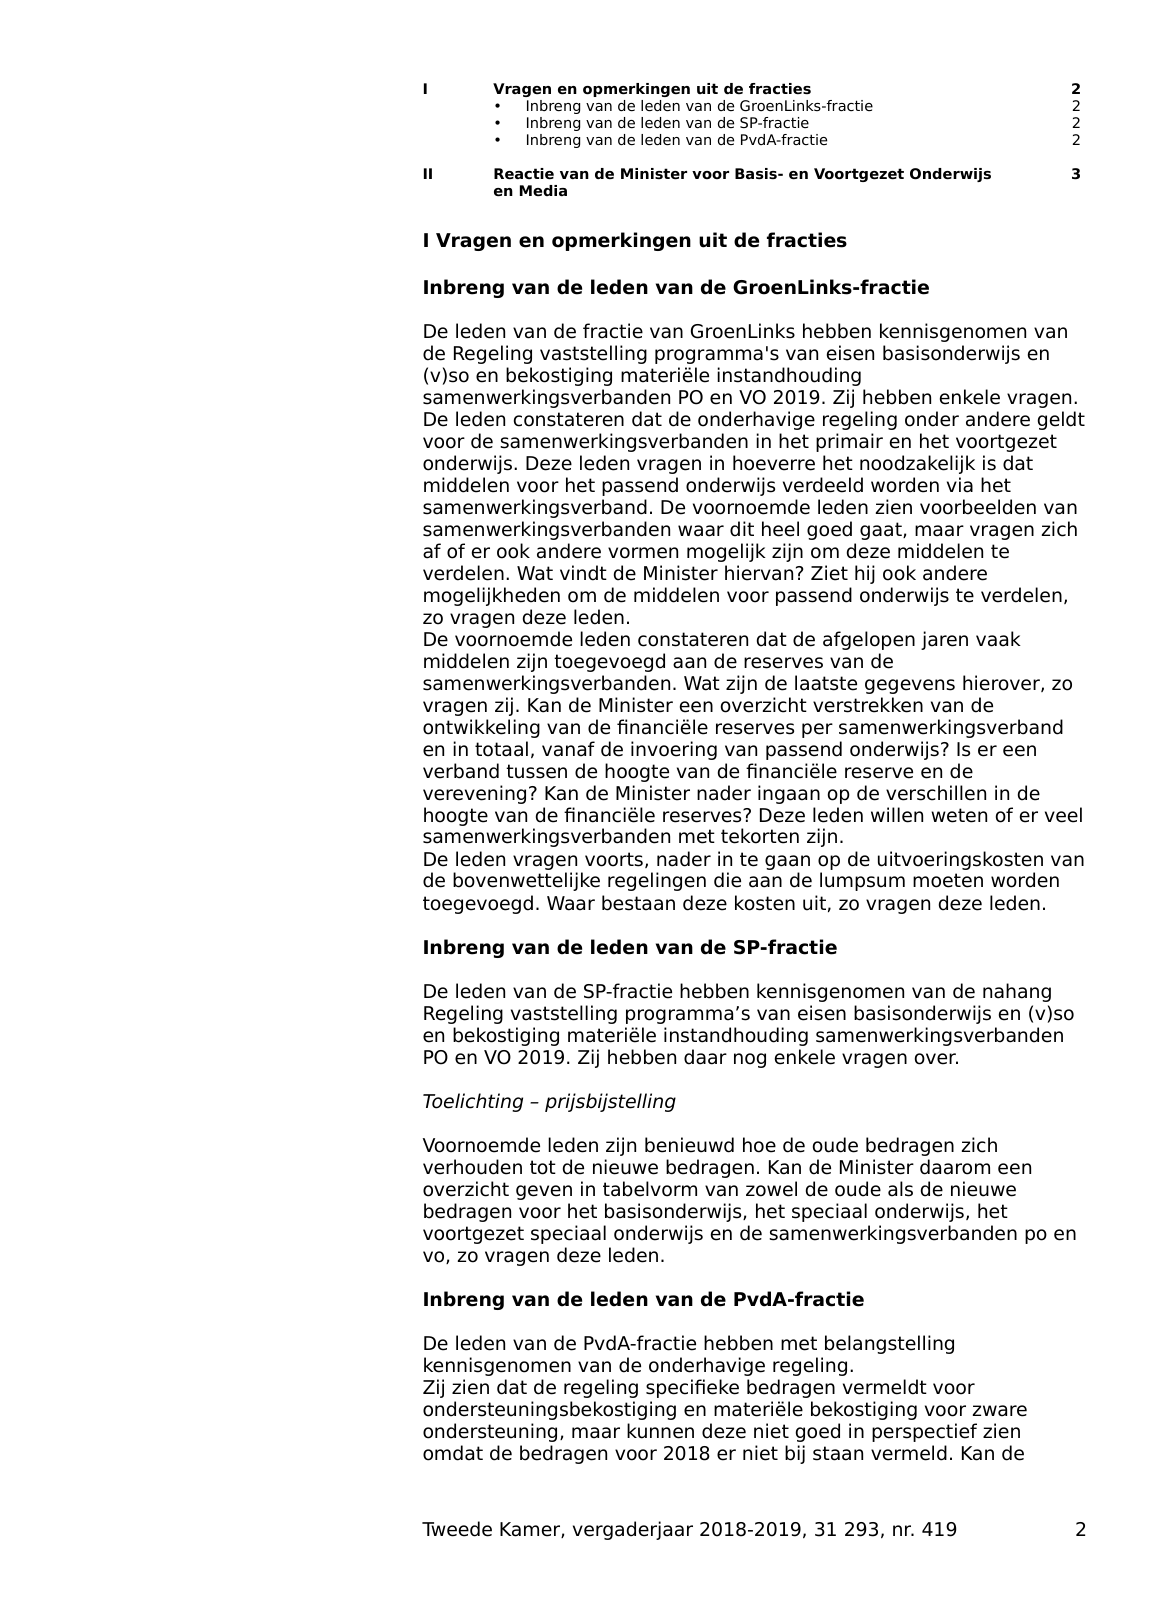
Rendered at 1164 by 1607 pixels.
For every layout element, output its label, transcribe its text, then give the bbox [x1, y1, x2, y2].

table_cell • [487, 132, 519, 149]
text Voornoemde leden zijn benieuwd hoe de oude bedragen zich verhouden tot de nieuwe bedragen. Kan de Minister daarom een overzicht geven in tabelvorm van zowel de oude als de nieuwe bedragen voor het basisonderwijs, het speciaal onderwijs, het voortgezet speciaal onderwijs en de samenwerkingsverbanden po en vo, zo vragen deze leden. [422, 1135, 1087, 1267]
table_cell [422, 115, 487, 132]
subtitle Inbreng van de leden van de PvdA-fractie [422, 1289, 1087, 1311]
text Zij zien dat de regeling specifieke bedragen vermeldt voor ondersteuningsbekostiging en materiële bekostiging voor zware ondersteuning, maar kunnen deze niet goed in perspectief zien omdat de bedragen voor 2018 er niet bij staan vermeld. Kan de [422, 1377, 1087, 1465]
table_cell [487, 149, 519, 166]
table_cell 2 [1006, 98, 1087, 115]
text De leden van de SP-fractie hebben kennisgenomen van de nahang Regeling vaststelling programma’s van eisen basisonderwijs en (v)so en bekostiging materiële instandhouding samenwerkingsverbanden PO en VO 2019. Zij hebben daar nog enkele vragen over. [422, 981, 1087, 1069]
subtitle I Vragen en opmerkingen uit de fracties [422, 230, 1087, 252]
table_cell [520, 149, 1006, 166]
table_cell • [487, 115, 519, 132]
table_cell [1006, 149, 1087, 166]
text De leden constateren dat de onderhavige regeling onder andere geldt voor de samenwerkingsverbanden in het primair en het voortgezet onderwijs. Deze leden vragen in hoeverre het noodzakelijk is dat middelen voor het passend onderwijs verdeeld worden via het samenwerkingsverband. De voornoemde leden zien voorbeelden van samenwerkingsverbanden waar dit heel goed gaat, maar vragen zich af of er ook andere vormen mogelijk zijn om deze middelen te verdelen. Wat vindt de Minister hiervan? Ziet hij ook andere mogelijkheden om de middelen voor passend onderwijs te verdelen, zo vragen deze leden. [422, 409, 1087, 629]
text De leden van de fractie van GroenLinks hebben kennisgenomen van de Regeling vaststelling programma's van eisen basisonderwijs en (v)so en bekostiging materiële instandhouding samenwerkingsverbanden PO en VO 2019. Zij hebben enkele vragen. [422, 321, 1087, 409]
table_cell Inbreng van de leden van de PvdA-fractie [520, 132, 1006, 149]
table_cell [422, 149, 487, 166]
text De leden vragen voorts, nader in te gaan op de uitvoeringskosten van de bovenwettelijke regelingen die aan de lumpsum moeten worden toegevoegd. Waar bestaan deze kosten uit, zo vragen deze leden. [422, 848, 1087, 914]
subtitle Inbreng van de leden van de SP-fractie [422, 937, 1087, 958]
table_cell 2 [1006, 132, 1087, 149]
table_header I [422, 81, 487, 98]
table_header 2 [1006, 81, 1087, 98]
subtitle Inbreng van de leden van de GroenLinks-fractie [422, 277, 1087, 299]
table_cell 2 [1006, 115, 1087, 132]
table_cell Reactie van de Minister voor Basis- en Voortgezet Onderwijs en Media [487, 166, 1006, 200]
table_cell 3 [1006, 166, 1087, 200]
table_cell [422, 132, 487, 149]
table_cell Inbreng van de leden van de SP-fractie [520, 115, 1006, 132]
table_cell • [487, 98, 519, 115]
table_cell Inbreng van de leden van de GroenLinks-fractie [520, 98, 1006, 115]
subtitle Toelichting – prijsbijstelling [422, 1091, 1087, 1113]
text De voornoemde leden constateren dat de afgelopen jaren vaak middelen zijn toegevoegd aan de reserves van de samenwerkingsverbanden. Wat zijn de laatste gegevens hierover, zo vragen zij. Kan de Minister een overzicht verstrekken van de ontwikkeling van de financiële reserves per samenwerkingsverband en in totaal, vanaf de invoering van passend onderwijs? Is er een verband tussen de hoogte van de financiële reserve en de verevening? Kan de Minister nader ingaan op de verschillen in de hoogte van de financiële reserves? Deze leden willen weten of er veel samenwerkingsverbanden met tekorten zijn. [422, 629, 1087, 848]
table_cell II [422, 166, 487, 200]
table_cell [422, 98, 487, 115]
table_header Vragen en opmerkingen uit de fracties [487, 81, 1006, 98]
text De leden van de PvdA-fractie hebben met belangstelling kennisgenomen van de onderhavige regeling. [422, 1333, 1087, 1377]
